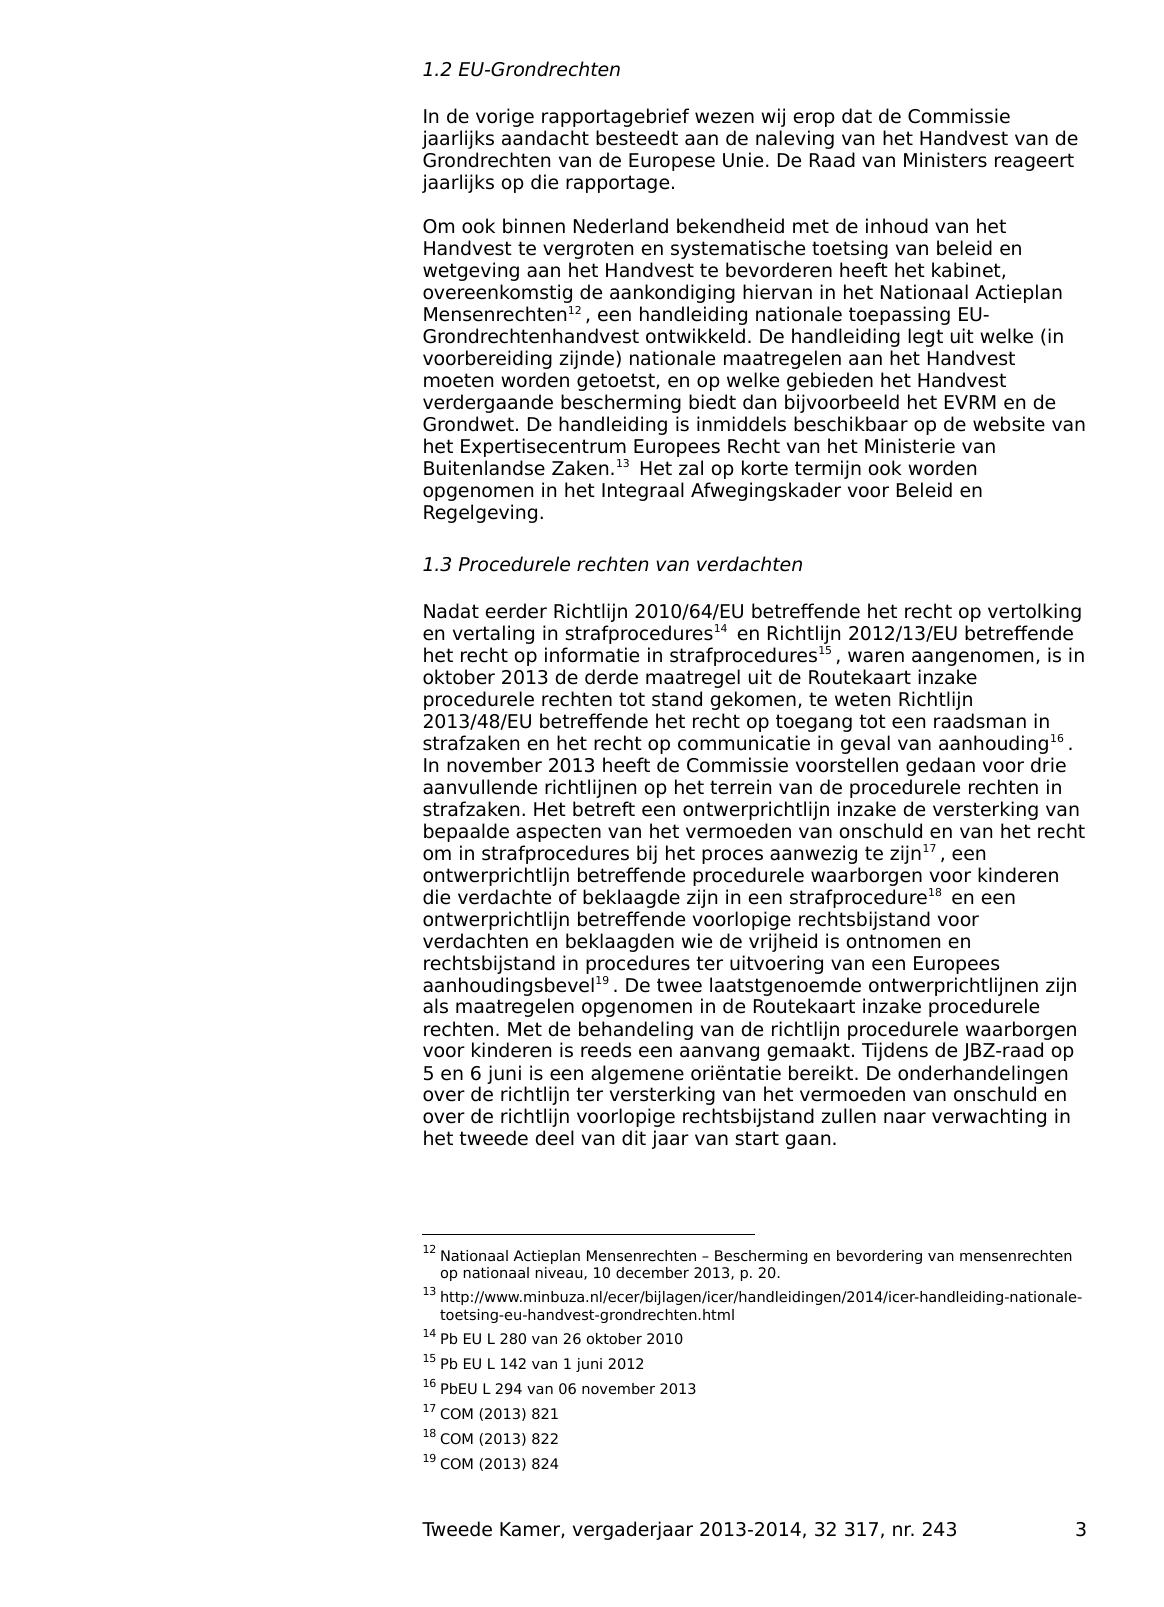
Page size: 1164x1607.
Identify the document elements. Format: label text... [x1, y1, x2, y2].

subtitle 1.3 Procedurele rechten van verdachten [422, 554, 1087, 576]
text http://www.minbuza.nl/ecer/bijlagen/icer/handleidingen/2014/icer-handleiding-nationale-toetsing-eu-handvest-grondrechten.html [422, 1285, 1087, 1324]
text COM (2013) 822 [422, 1427, 1087, 1449]
text Pb EU L 142 van 1 juni 2012 [422, 1352, 1087, 1374]
text Pb EU L 280 van 26 oktober 2010 [422, 1327, 1087, 1349]
text PbEU L 294 van 06 november 2013 [422, 1377, 1087, 1399]
text Om ook binnen Nederland bekendheid met de inhoud van het Handvest te vergroten en systematische toetsing van beleid en wetgeving aan het Handvest te bevorderen heeft het kabinet, overeenkomstig de aankondiging hiervan in het Nationaal Actieplan Mensenrechten, een handleiding nationale toepassing EU-Grondrechtenhandvest ontwikkeld. De handleiding legt uit welke (in voorbereiding zijnde) nationale maatregelen aan het Handvest moeten worden getoetst, en op welke gebieden het Handvest verdergaande bescherming biedt dan bijvoorbeeld het EVRM en de Grondwet. De handleiding is inmiddels beschikbaar op de website van het Expertisecentrum Europees Recht van het Ministerie van Buitenlandse Zaken. Het zal op korte termijn ook worden opgenomen in het Integraal Afwegingskader voor Beleid en Regelgeving. [422, 216, 1087, 524]
text In november 2013 heeft de Commissie voorstellen gedaan voor drie aanvullende richtlijnen op het terrein van de procedurele rechten in strafzaken. Het betreft een ontwerprichtlijn inzake de versterking van bepaalde aspecten van het vermoeden van onschuld en van het recht om in strafprocedures bij het proces aanwezig te zijn, een ontwerprichtlijn betreffende procedurele waarborgen voor kinderen die verdachte of beklaagde zijn in een strafprocedure en een ontwerprichtlijn betreffende voorlopige rechtsbijstand voor verdachten en beklaagden wie de vrijheid is ontnomen en rechtsbijstand in procedures ter uitvoering van een Europees aanhoudingsbevel. De twee laatstgenoemde ontwerprichtlijnen zijn als maatregelen opgenomen in de Routekaart inzake procedurele rechten. Met de behandeling van de richtlijn procedurele waarborgen voor kinderen is reeds een aanvang gemaakt. Tijdens de JBZ-raad op 5 en 6 juni is een algemene oriëntatie bereikt. De onderhandelingen over de richtlijn ter versterking van het vermoeden van onschuld en over de richtlijn voorlopige rechtsbijstand zullen naar verwachting in het tweede deel van dit jaar van start gaan. [422, 755, 1087, 1150]
text COM (2013) 821 [422, 1402, 1087, 1424]
text COM (2013) 824 [422, 1452, 1087, 1474]
text Nationaal Actieplan Mensenrechten – Bescherming en bevordering van mensenrechten op nationaal niveau, 10 december 2013, p. 20. [422, 1243, 1087, 1282]
text In de vorige rapportagebrief wezen wij erop dat de Commissie jaarlijks aandacht besteedt aan de naleving van het Handvest van de Grondrechten van de Europese Unie. De Raad van Ministers reageert jaarlijks op die rapportage. [422, 106, 1087, 194]
subtitle 1.2 EU-Grondrechten [422, 59, 1087, 81]
text Nadat eerder Richtlijn 2010/64/EU betreffende het recht op vertolking en vertaling in strafprocedures en Richtlijn 2012/13/EU betreffende het recht op informatie in strafprocedures, waren aangenomen, is in oktober 2013 de derde maatregel uit de Routekaart inzake procedurele rechten tot stand gekomen, te weten Richtlijn 2013/48/EU betreffende het recht op toegang tot een raadsman in strafzaken en het recht op communicatie in geval van aanhouding. [422, 601, 1087, 755]
